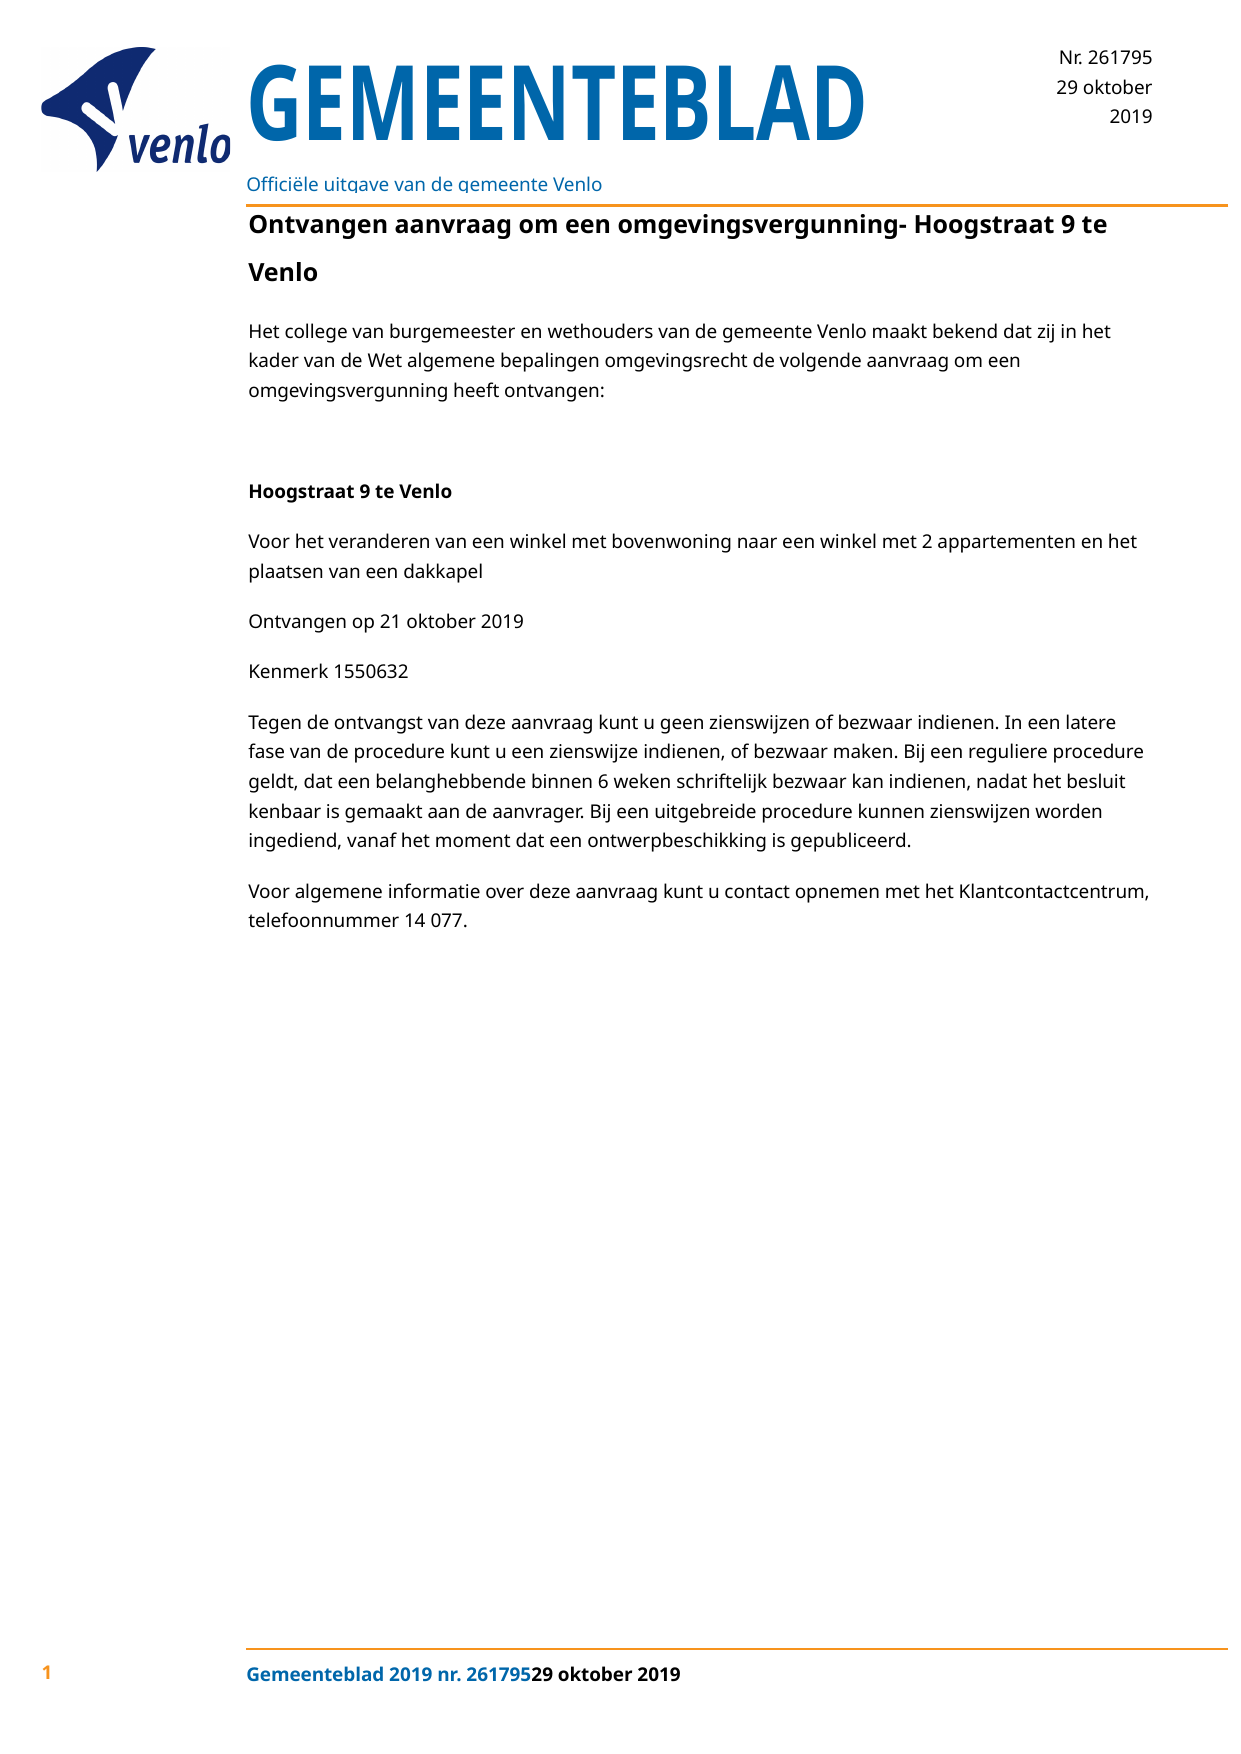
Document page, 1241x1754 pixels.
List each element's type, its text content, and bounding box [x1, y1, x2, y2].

text Hoogstraat 9 te Venlo [248, 478, 1152, 504]
text Het college van burgemeester en wethouders van de gemeente Venlo maakt bekend dat zij in het kader van de Wet algemene bepalingen omgevingsrecht de volgende aanvraag om een omgevingsvergunning heeft ontvangen: [248, 318, 1152, 403]
text Ontvangen op 21 oktober 2019 [248, 608, 1152, 634]
text Ontvangen aanvraag om een omgevingsvergunning- Hoogstraat 9 te Venlo [248, 207, 1152, 288]
text Voor algemene informatie over deze aanvraag kunt u contact opnemen met het Klantcontactcentrum, telefoonnummer 14 077. [248, 878, 1152, 933]
text Voor het veranderen van een winkel met bovenwoning naar een winkel met 2 appartementen en het plaatsen van een dakkapel [248, 528, 1152, 584]
text Kenmerk 1550632 [248, 659, 1152, 684]
text Tegen de ontvangst van deze aanvraag kunt u geen zienswijzen of bezwaar indienen. In een latere fase van de procedure kunt u een zienswijze indienen, of bezwaar maken. Bij een reguliere procedure geldt, dat een belanghebbende binnen 6 weken schriftelijk bezwaar kan indienen, nadat het besluit kenbaar is gemaakt aan de aanvrager. Bij een uitgebreide procedure kunnen zienswijzen worden ingediend, vanaf het moment dat een ontwerpbeschikking is gepubliceerd. [248, 709, 1152, 853]
picture [41, 47, 231, 172]
